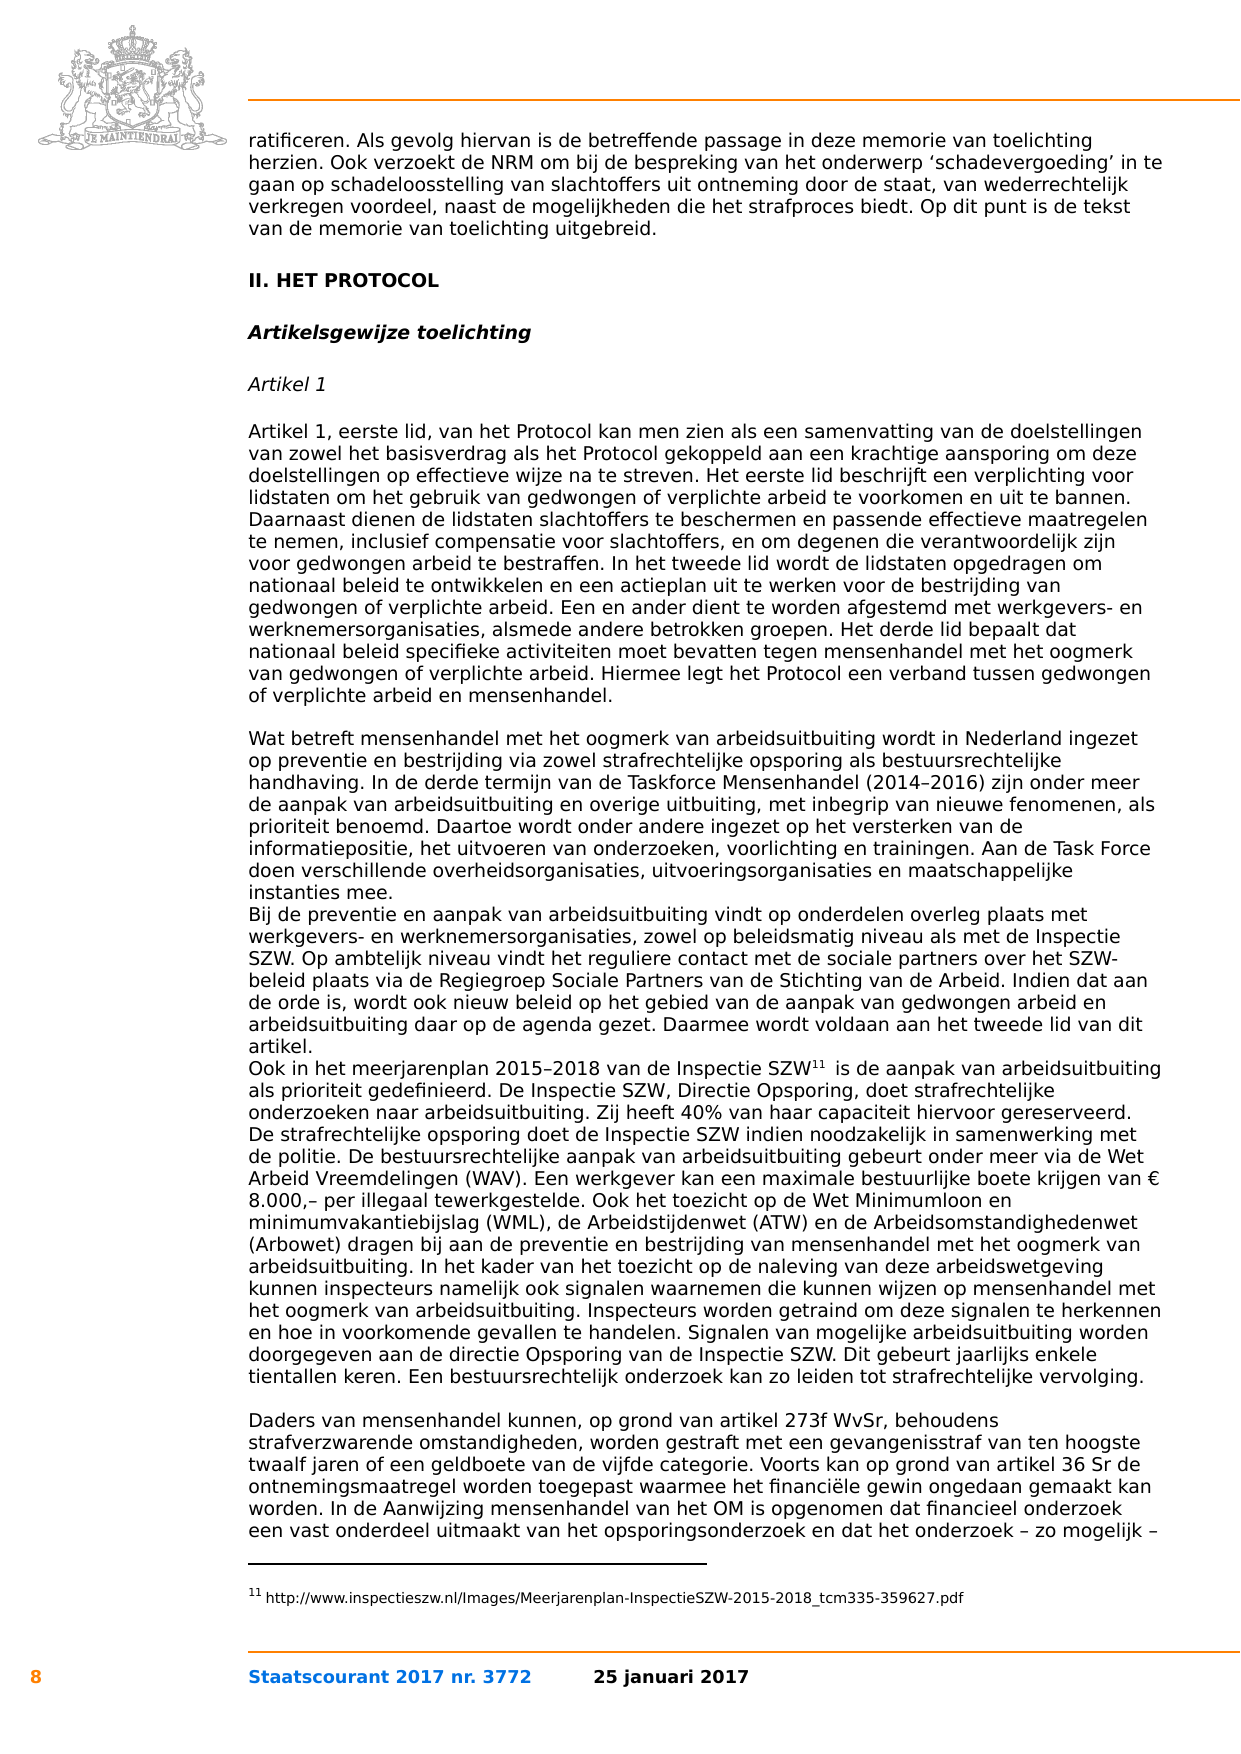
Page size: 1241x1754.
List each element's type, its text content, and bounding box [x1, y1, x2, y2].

text Wat betreft mensenhandel met het oogmerk van arbeidsuitbuiting wordt in Nederland ingezet op preventie en bestrijding via zowel strafrechtelijke opsporing als bestuursrechtelijke handhaving. In de derde termijn van de Taskforce Mensenhandel (2014–2016) zijn onder meer de aanpak van arbeidsuitbuiting en overige uitbuiting, met inbegrip van nieuwe fenomenen, als prioriteit benoemd. Daartoe wordt onder andere ingezet op het versterken van de informatiepositie, het uitvoeren van onderzoeken, voorlichting en trainingen. Aan de Task Force doen verschillende overheidsorganisaties, uitvoeringsorganisaties en maatschappelijke instanties mee. [248, 728, 1163, 904]
subtitle II. HET PROTOCOL [248, 270, 1163, 292]
text ratificeren. Als gevolg hiervan is de betreffende passage in deze memorie van toelichting herzien. Ook verzoekt de NRM om bij de bespreking van het onderwerp ‘schadevergoeding’ in te gaan op schadeloosstelling van slachtoffers uit ontneming door de staat, van wederrechtelijk verkregen voordeel, naast de mogelijkheden die het strafproces biedt. Op dit punt is de tekst van de memorie van toelichting uitgebreid. [248, 130, 1163, 240]
text Ook in het meerjarenplan 2015–2018 van de Inspectie SZW is de aanpak van arbeidsuitbuiting als prioriteit gedefinieerd. De Inspectie SZW, Directie Opsporing, doet strafrechtelijke onderzoeken naar arbeidsuitbuiting. Zij heeft 40% van haar capaciteit hiervoor gereserveerd. De strafrechtelijke opsporing doet de Inspectie SZW indien noodzakelijk in samenwerking met de politie. De bestuursrechtelijke aanpak van arbeidsuitbuiting gebeurt onder meer via de Wet Arbeid Vreemdelingen (WAV). Een werkgever kan een maximale bestuurlijke boete krijgen van € 8.000,– per illegaal tewerkgestelde. Ook het toezicht op de Wet Minimumloon en minimumvakantiebijslag (WML), de Arbeidstijdenwet (ATW) en de Arbeidsomstandighedenwet (Arbowet) dragen bij aan de preventie en bestrijding van mensenhandel met het oogmerk van arbeidsuitbuiting. In het kader van het toezicht op de naleving van deze arbeidswetgeving kunnen inspecteurs namelijk ook signalen waarnemen die kunnen wijzen op mensenhandel met het oogmerk van arbeidsuitbuiting. Inspecteurs worden getraind om deze signalen te herkennen en hoe in voorkomende gevallen te handelen. Signalen van mogelijke arbeidsuitbuiting worden doorgegeven aan de directie Opsporing van de Inspectie SZW. Dit gebeurt jaarlijks enkele tientallen keren. Een bestuursrechtelijk onderzoek kan zo leiden tot strafrechtelijke vervolging. [248, 1058, 1163, 1388]
subtitle Artikelsgewijze toelichting [248, 322, 1163, 344]
text Daders van mensenhandel kunnen, op grond van artikel 273f WvSr, behoudens strafverzwarende omstandigheden, worden gestraft met een gevangenisstraf van ten hoogste twaalf jaren of een geldboete van de vijfde categorie. Voorts kan op grond van artikel 36 Sr de ontnemingsmaatregel worden toegepast waarmee het financiële gewin ongedaan gemaakt kan worden. In de Aanwijzing mensenhandel van het OM is opgenomen dat financieel onderzoek een vast onderdeel uitmaakt van het opsporingsonderzoek en dat het onderzoek – zo mogelijk – [248, 1409, 1163, 1541]
subtitle Artikel 1 [248, 374, 1163, 396]
text Artikel 1, eerste lid, van het Protocol kan men zien als een samenvatting van de doelstellingen van zowel het basisverdrag als het Protocol gekoppeld aan een krachtige aansporing om deze doelstellingen op effectieve wijze na te streven. Het eerste lid beschrijft een verplichting voor lidstaten om het gebruik van gedwongen of verplichte arbeid te voorkomen en uit te bannen. Daarnaast dienen de lidstaten slachtoffers te beschermen en passende effectieve maatregelen te nemen, inclusief compensatie voor slachtoffers, en om degenen die verantwoordelijk zijn voor gedwongen arbeid te bestraffen. In het tweede lid wordt de lidstaten opgedragen om nationaal beleid te ontwikkelen en een actieplan uit te werken voor de bestrijding van gedwongen of verplichte arbeid. Een en ander dient te worden afgestemd met werkgevers- en werknemersorganisaties, alsmede andere betrokken groepen. Het derde lid bepaalt dat nationaal beleid specifieke activiteiten moet bevatten tegen mensenhandel met het oogmerk van gedwongen of verplichte arbeid. Hiermee legt het Protocol een verband tussen gedwongen of verplichte arbeid en mensenhandel. [248, 421, 1163, 706]
text Bij de preventie en aanpak van arbeidsuitbuiting vindt op onderdelen overleg plaats met werkgevers- en werknemersorganisaties, zowel op beleidsmatig niveau als met de Inspectie SZW. Op ambtelijk niveau vindt het reguliere contact met de sociale partners over het SZW- beleid plaats via de Regiegroep Sociale Partners van de Stichting van de Arbeid. Indien dat aan de orde is, wordt ook nieuw beleid op het gebied van de aanpak van gedwongen arbeid en arbeidsuitbuiting daar op de agenda gezet. Daarmee wordt voldaan aan het tweede lid van dit artikel. [248, 904, 1163, 1058]
text http://www.inspectieszw.nl/Images/Meerjarenplan-InspectieSZW-2015-2018_tcm335-359627.pdf [248, 1586, 1163, 1608]
picture [38, 25, 227, 150]
